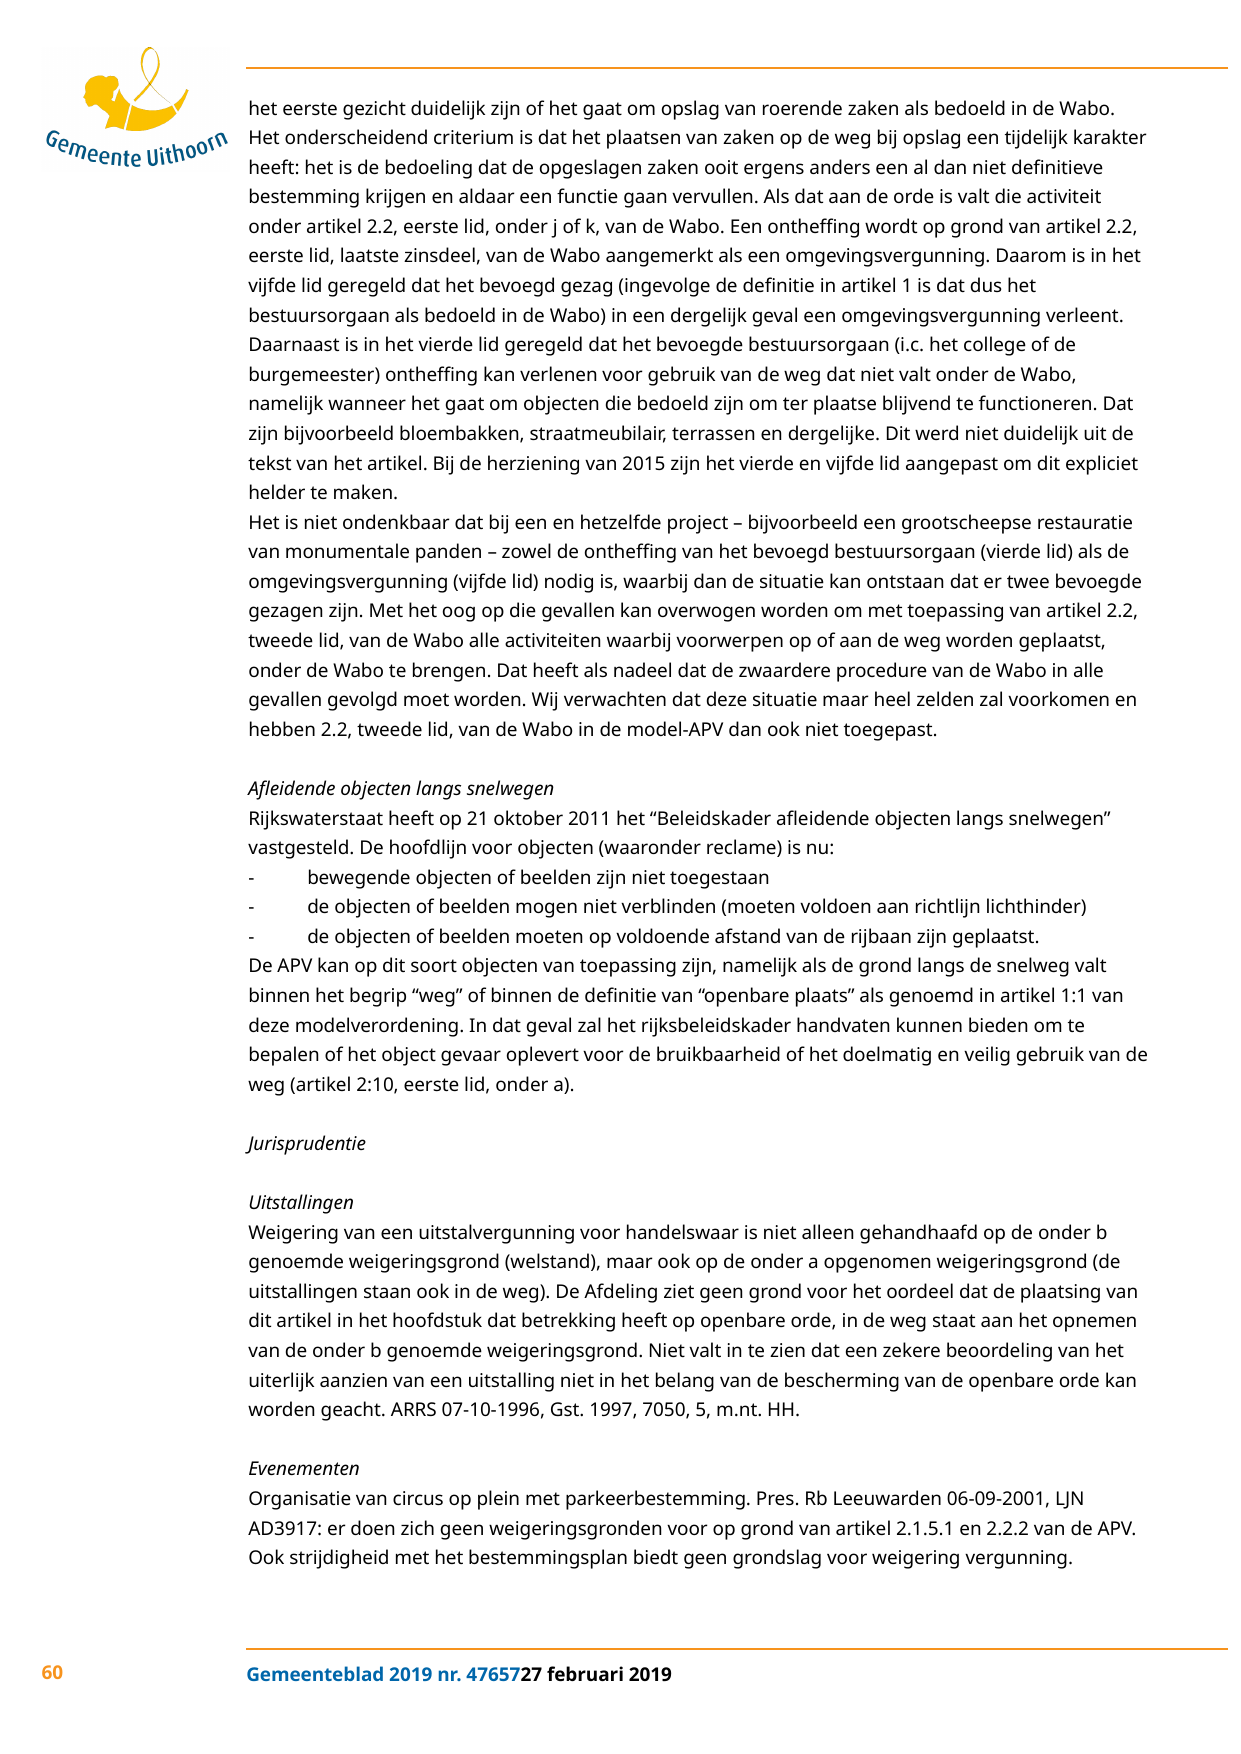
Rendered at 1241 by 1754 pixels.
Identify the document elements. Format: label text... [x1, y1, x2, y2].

list bewegende objecten of beelden zijn niet toegestaan [248, 864, 1152, 890]
text Evenementen [248, 1456, 1152, 1481]
text De APV kan op dit soort objecten van toepassing zijn, namelijk als de grond langs de snelweg valt binnen het begrip “weg” of binnen de definitie van “openbare plaats” als genoemd in artikel 1:1 van deze modelverordening. In dat geval zal het rijksbeleidskader handvaten kunnen bieden om te bepalen of het object gevaar oplevert voor de bruikbaarheid of het doelmatig en veilig gebruik van de weg (artikel 2:10, eerste lid, onder a). [248, 953, 1152, 1097]
text Rijkswaterstaat heeft op 21 oktober 2011 het “Beleidskader afleidende objecten langs snelwegen” vastgesteld. De hoofdlijn voor objecten (waaronder reclame) is nu: [248, 805, 1152, 860]
text Uitstallingen [248, 1189, 1152, 1215]
list de objecten of beelden moeten op voldoende afstand van de rijbaan zijn geplaatst. [248, 923, 1152, 949]
text Organisatie van circus op plein met parkeerbestemming. Pres. Rb Leeuwarden 06-09-2001, LJN AD3917: er doen zich geen weigeringsgronden voor op grond van artikel 2.1.5.1 en 2.2.2 van de APV. Ook strijdigheid met het bestemmingsplan biedt geen grondslag voor weigering vergunning. [248, 1485, 1152, 1570]
list de objecten of beelden mogen niet verblinden (moeten voldoen aan richtlijn lichthinder) [248, 893, 1152, 919]
text Jurisprudentie [248, 1130, 1152, 1156]
text Daarnaast is in het vierde lid geregeld dat het bevoegde bestuursorgaan (i.c. het college of de burgemeester) ontheffing kan verlenen voor gebruik van de weg dat niet valt onder de Wabo, namelijk wanneer het gaat om objecten die bedoeld zijn om ter plaatse blijvend te functioneren. Dat zijn bijvoorbeeld bloembakken, straatmeubilair, terrassen en dergelijke. Dit werd niet duidelijk uit de tekst van het artikel. Bij de herziening van 2015 zijn het vierde en vijfde lid aangepast om dit expliciet helder te maken. [248, 331, 1152, 505]
picture [41, 47, 231, 172]
text Het is niet ondenkbaar dat bij een en hetzelfde project – bijvoorbeeld een grootscheepse restauratie van monumentale panden – zowel de ontheffing van het bevoegd bestuursorgaan (vierde lid) als de omgevingsvergunning (vijfde lid) nodig is, waarbij dan de situatie kan ontstaan dat er twee bevoegde gezagen zijn. Met het oog op die gevallen kan overwogen worden om met toepassing van artikel 2.2, tweede lid, van de Wabo alle activiteiten waarbij voorwerpen op of aan de weg worden geplaatst, onder de Wabo te brengen. Dat heeft als nadeel dat de zwaardere procedure van de Wabo in alle gevallen gevolgd moet worden. Wij verwachten dat deze situatie maar heel zelden zal voorkomen en hebben 2.2, tweede lid, van de Wabo in de model-APV dan ook niet toegepast. [248, 509, 1152, 742]
text Afleidende objecten langs snelwegen [248, 775, 1152, 801]
text het eerste gezicht duidelijk zijn of het gaat om opslag van roerende zaken als bedoeld in de Wabo. Het onderscheidend criterium is dat het plaatsen van zaken op de weg bij opslag een tijdelijk karakter heeft: het is de bedoeling dat de opgeslagen zaken ooit ergens anders een al dan niet definitieve bestemming krijgen en aldaar een functie gaan vervullen. Als dat aan de orde is valt die activiteit onder artikel 2.2, eerste lid, onder j of k, van de Wabo. Een ontheffing wordt op grond van artikel 2.2, eerste lid, laatste zinsdeel, van de Wabo aangemerkt als een omgevingsvergunning. Daarom is in het vijfde lid geregeld dat het bevoegd gezag (ingevolge de definitie in artikel 1 is dat dus het bestuursorgaan als bedoeld in de Wabo) in een dergelijk geval een omgevingsvergunning verleent. [248, 95, 1152, 328]
text Weigering van een uitstalvergunning voor handelswaar is niet alleen gehandhaafd op de onder b genoemde weigeringsgrond (welstand), maar ook op de onder a opgenomen weigeringsgrond (de uitstallingen staan ook in de weg). De Afdeling ziet geen grond voor het oordeel dat de plaatsing van dit artikel in het hoofdstuk dat betrekking heeft op openbare orde, in de weg staat aan het opnemen van de onder b genoemde weigeringsgrond. Niet valt in te zien dat een zekere beoordeling van het uiterlijk aanzien van een uitstalling niet in het belang van de bescherming van de openbare orde kan worden geacht. ARRS 07-10-1996, Gst. 1997, 7050, 5, m.nt. HH. [248, 1219, 1152, 1422]
